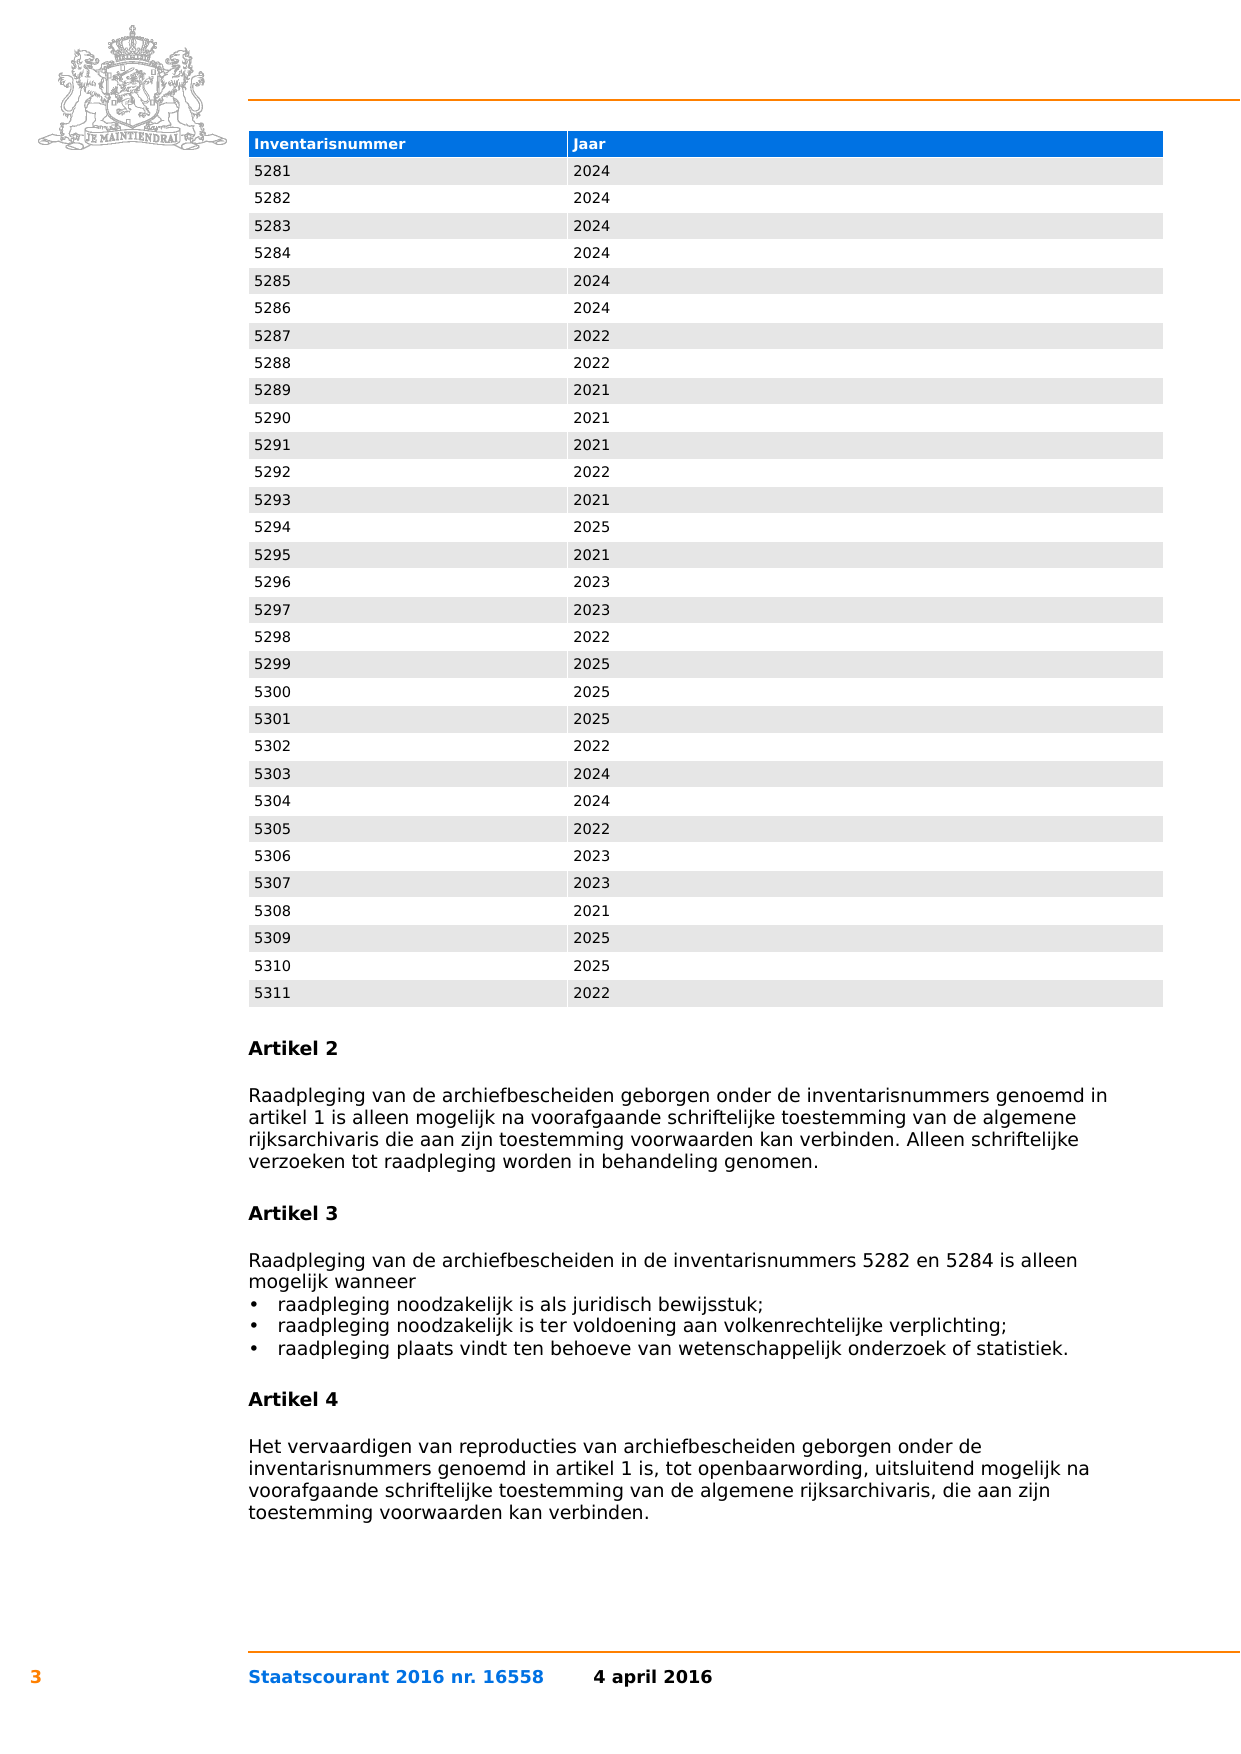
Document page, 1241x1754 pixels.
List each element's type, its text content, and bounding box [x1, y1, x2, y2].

table_cell 5311 [249, 980, 567, 1007]
text • raadpleging plaats vindt ten behoeve van wetenschappelijk onderzoek of statistiek. [248, 1337, 1163, 1359]
table_cell 5288 [249, 350, 567, 376]
subtitle Artikel 3 [248, 1202, 1163, 1224]
table_cell 5302 [249, 734, 567, 760]
table_cell 2023 [568, 871, 1163, 897]
table_cell 5293 [249, 487, 567, 513]
text Het vervaardigen van reproducties van archiefbescheiden geborgen onder de inventarisnummers genoemd in artikel 1 is, tot openbaarwording, uitsluitend mogelijk na voorafgaande schriftelijke toestemming van de algemene rijksarchivaris, die aan zijn toestemming voorwaarden kan verbinden. [248, 1436, 1163, 1524]
table_cell 2024 [568, 158, 1163, 185]
table_cell 2023 [568, 569, 1163, 596]
table_cell 2021 [568, 405, 1163, 431]
table_cell 5283 [249, 213, 567, 239]
table_cell 5310 [249, 953, 567, 979]
table_cell 2025 [568, 953, 1163, 979]
table_cell 2022 [568, 980, 1163, 1007]
table_cell 2022 [568, 624, 1163, 650]
table_cell 5284 [249, 241, 567, 267]
table_cell 5306 [249, 843, 567, 869]
table_cell 2025 [568, 679, 1163, 705]
table_cell 2024 [568, 295, 1163, 322]
table_cell 2021 [568, 542, 1163, 568]
table_cell 5304 [249, 789, 567, 815]
table_cell 5289 [249, 378, 567, 404]
table_cell 2023 [568, 843, 1163, 869]
table_cell 5294 [249, 515, 567, 541]
table_cell 2025 [568, 706, 1163, 733]
table_header Inventarisnummer [249, 131, 567, 157]
text Raadpleging van de archiefbescheiden in de inventarisnummers 5282 en 5284 is alleen mogelijk wanneer [248, 1249, 1163, 1293]
table_cell 5296 [249, 569, 567, 596]
table_cell 2024 [568, 213, 1163, 239]
picture [38, 25, 227, 150]
table_cell 5307 [249, 871, 567, 897]
table_cell 2024 [568, 186, 1163, 212]
table_cell 2024 [568, 761, 1163, 787]
table_cell 2022 [568, 734, 1163, 760]
table_cell 5286 [249, 295, 567, 322]
table_cell 5309 [249, 925, 567, 952]
table_cell 5301 [249, 706, 567, 733]
subtitle Artikel 4 [248, 1389, 1163, 1411]
text Raadpleging van de archiefbescheiden geborgen onder de inventarisnummers genoemd in artikel 1 is alleen mogelijk na voorafgaande schriftelijke toestemming van de algemene rijksarchivaris die aan zijn toestemming voorwaarden kan verbinden. Alleen schriftelijke verzoeken tot raadpleging worden in behandeling genomen. [248, 1084, 1163, 1172]
table_cell 5281 [249, 158, 567, 185]
table_cell 2021 [568, 898, 1163, 924]
table_cell 2024 [568, 241, 1163, 267]
table_cell 5291 [249, 432, 567, 459]
table_cell 2025 [568, 515, 1163, 541]
table_cell 5295 [249, 542, 567, 568]
table_cell 5290 [249, 405, 567, 431]
table_cell 5285 [249, 268, 567, 294]
table_cell 2023 [568, 597, 1163, 623]
table_cell 2021 [568, 432, 1163, 459]
table_cell 2021 [568, 487, 1163, 513]
table_cell 5297 [249, 597, 567, 623]
table_cell 2022 [568, 816, 1163, 842]
table_cell 2021 [568, 378, 1163, 404]
table_cell 5308 [249, 898, 567, 924]
table_cell 5282 [249, 186, 567, 212]
table_cell 5299 [249, 651, 567, 678]
table_cell 2025 [568, 651, 1163, 678]
table_header Jaar [568, 131, 1163, 157]
table_cell 5287 [249, 323, 567, 349]
text • raadpleging noodzakelijk is als juridisch bewijsstuk; [248, 1293, 1163, 1315]
table_cell 2024 [568, 268, 1163, 294]
table_cell 2024 [568, 789, 1163, 815]
table_cell 5292 [249, 460, 567, 486]
table_cell 2022 [568, 460, 1163, 486]
table_cell 5305 [249, 816, 567, 842]
table_cell 5298 [249, 624, 567, 650]
subtitle Artikel 2 [248, 1038, 1163, 1059]
text • raadpleging noodzakelijk is ter voldoening aan volkenrechtelijke verplichting; [248, 1315, 1163, 1337]
table_cell 2022 [568, 350, 1163, 376]
table_cell 2025 [568, 925, 1163, 952]
table_cell 5300 [249, 679, 567, 705]
table_cell 5303 [249, 761, 567, 787]
table_cell 2022 [568, 323, 1163, 349]
